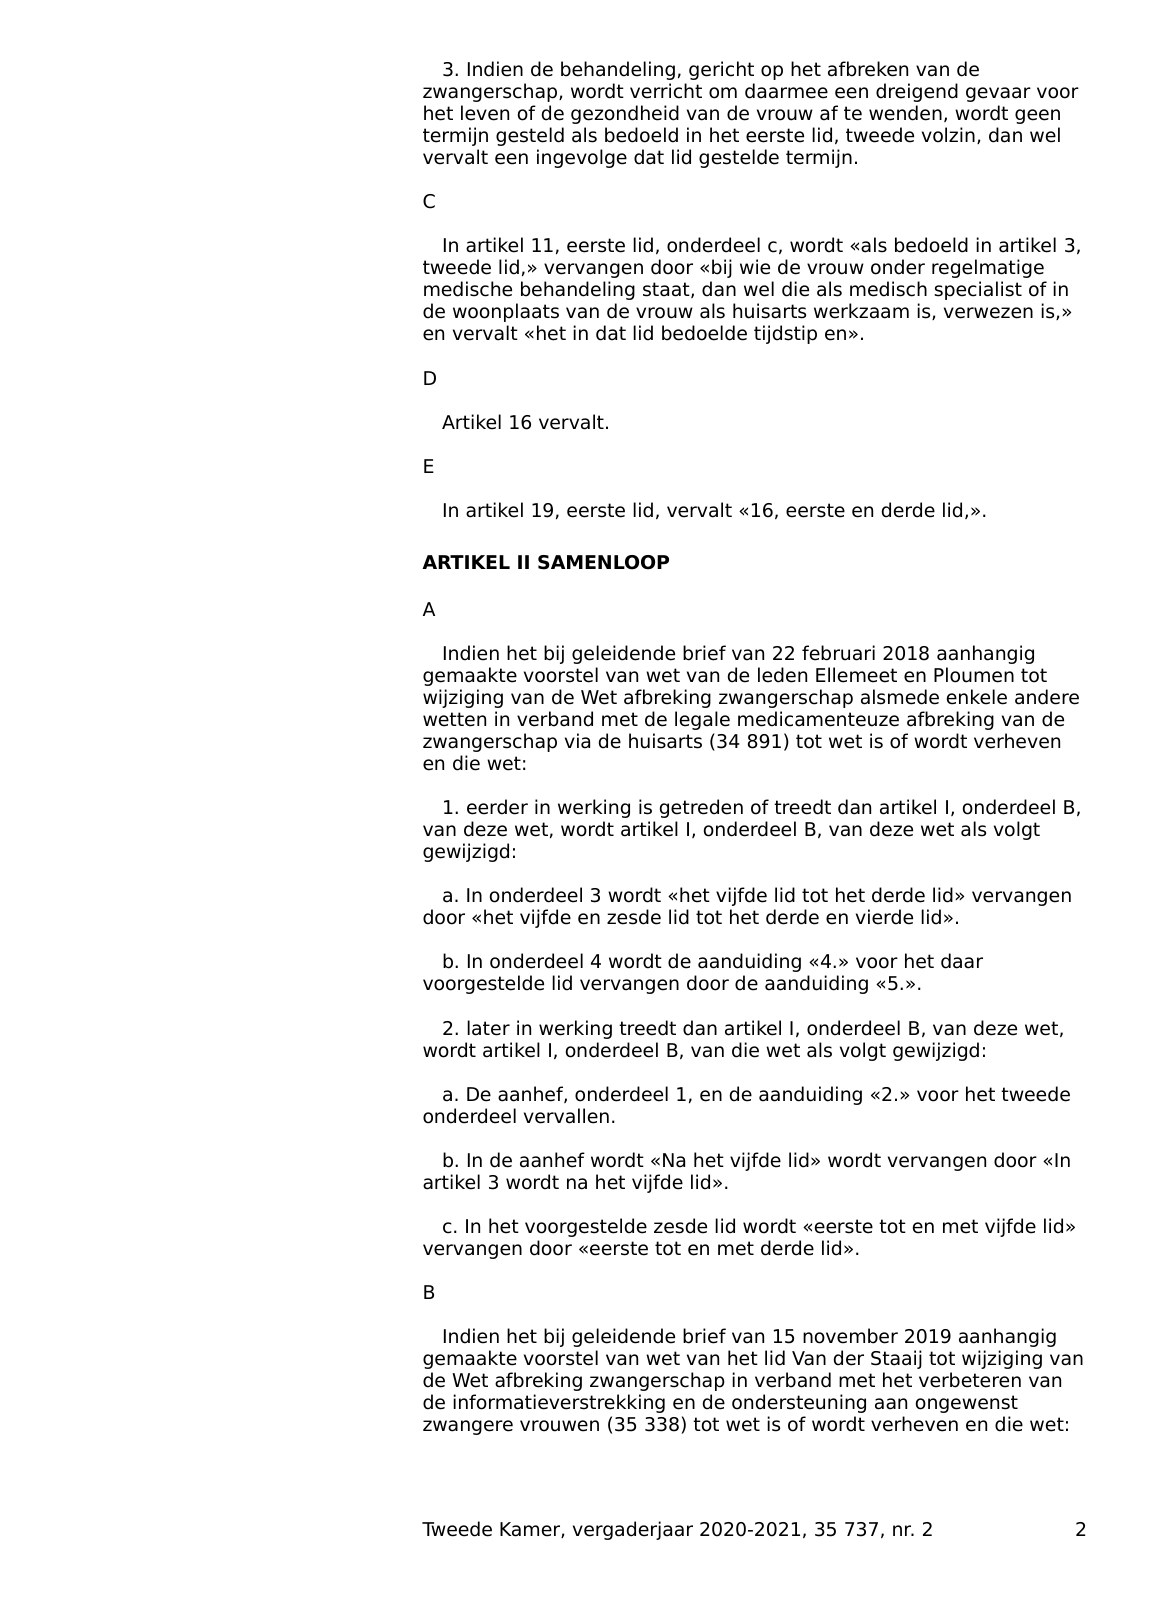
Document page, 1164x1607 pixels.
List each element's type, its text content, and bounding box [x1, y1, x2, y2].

text b. In de aanhef wordt «Na het vijfde lid» wordt vervangen door «In artikel 3 wordt na het vijfde lid». [422, 1150, 1087, 1194]
text In artikel 19, eerste lid, vervalt «16, eerste en derde lid,». [422, 500, 1087, 522]
text B [422, 1282, 1087, 1304]
text In artikel 11, eerste lid, onderdeel c, wordt «als bedoeld in artikel 3, tweede lid,» vervangen door «bij wie de vrouw onder regelmatige medische behandeling staat, dan wel die als medisch specialist of in de woonplaats van de vrouw als huisarts werkzaam is, verwezen is,» en vervalt «het in dat lid bedoelde tijdstip en». [422, 235, 1087, 345]
text D [422, 367, 1087, 389]
text a. De aanhef, onderdeel 1, en de aanduiding «2.» voor het tweede onderdeel vervallen. [422, 1084, 1087, 1128]
text 3. Indien de behandeling, gericht op het afbreken van de zwangerschap, wordt verricht om daarmee een dreigend gevaar voor het leven of de gezondheid van de vrouw af te wenden, wordt geen termijn gesteld als bedoeld in het eerste lid, tweede volzin, dan wel vervalt een ingevolge dat lid gestelde termijn. [422, 59, 1087, 169]
subtitle ARTIKEL II SAMENLOOP [422, 552, 1087, 574]
text a. In onderdeel 3 wordt «het vijfde lid tot het derde lid» vervangen door «het vijfde en zesde lid tot het derde en vierde lid». [422, 885, 1087, 929]
text Indien het bij geleidende brief van 15 november 2019 aanhangig gemaakte voorstel van wet van het lid Van der Staaij tot wijziging van de Wet afbreking zwangerschap in verband met het verbeteren van de informatieverstrekking en de ondersteuning aan ongewenst zwangere vrouwen (35 338) tot wet is of wordt verheven en die wet: [422, 1326, 1087, 1436]
text A [422, 599, 1087, 621]
text 1. eerder in werking is getreden of treedt dan artikel I, onderdeel B, van deze wet, wordt artikel I, onderdeel B, van deze wet als volgt gewijzigd: [422, 797, 1087, 863]
text E [422, 456, 1087, 478]
text 2. later in werking treedt dan artikel I, onderdeel B, van deze wet, wordt artikel I, onderdeel B, van die wet als volgt gewijzigd: [422, 1017, 1087, 1061]
text Indien het bij geleidende brief van 22 februari 2018 aanhangig gemaakte voorstel van wet van de leden Ellemeet en Ploumen tot wijziging van de Wet afbreking zwangerschap alsmede enkele andere wetten in verband met de legale medicamenteuze afbreking van de zwangerschap via de huisarts (34 891) tot wet is of wordt verheven en die wet: [422, 643, 1087, 775]
text b. In onderdeel 4 wordt de aanduiding «4.» voor het daar voorgestelde lid vervangen door de aanduiding «5.». [422, 951, 1087, 995]
text C [422, 191, 1087, 213]
text Artikel 16 vervalt. [422, 412, 1087, 433]
text c. In het voorgestelde zesde lid wordt «eerste tot en met vijfde lid» vervangen door «eerste tot en met derde lid». [422, 1216, 1087, 1260]
